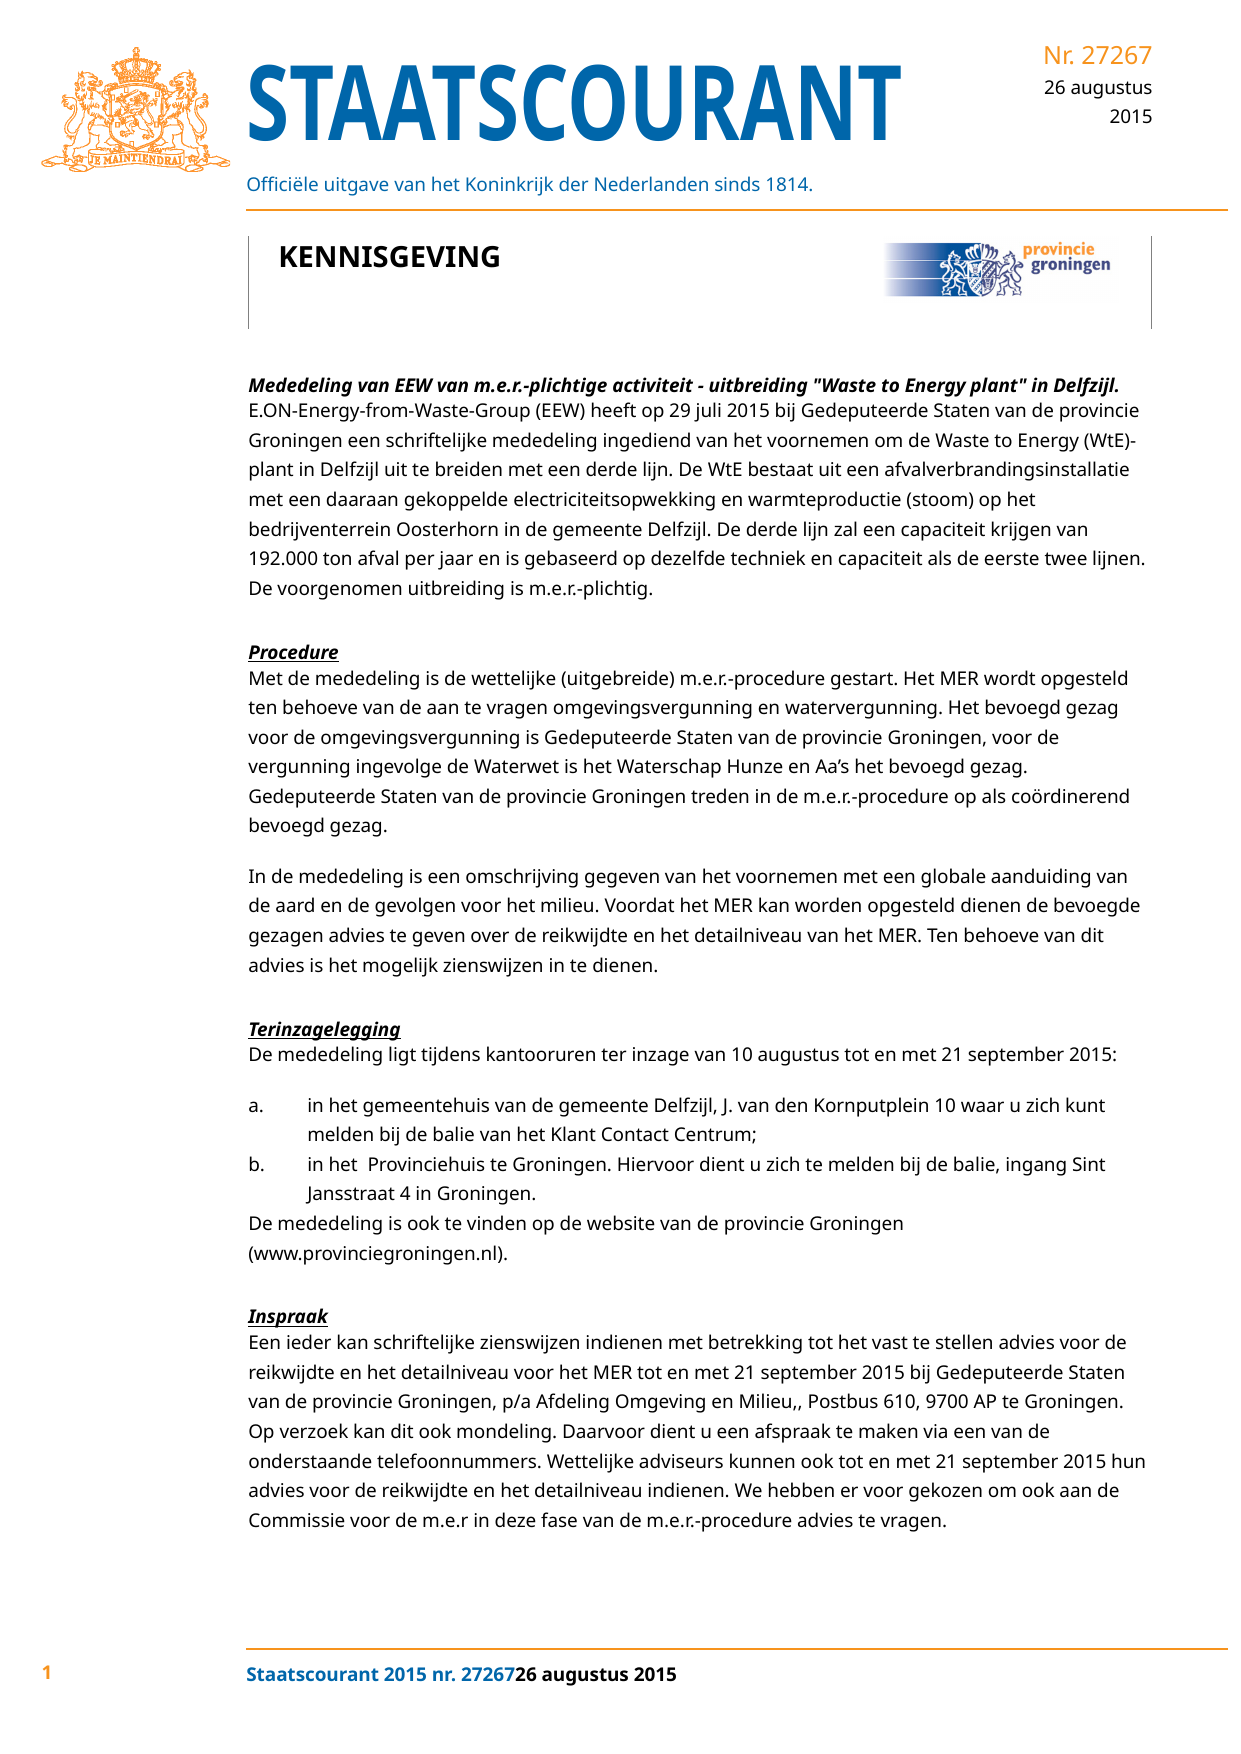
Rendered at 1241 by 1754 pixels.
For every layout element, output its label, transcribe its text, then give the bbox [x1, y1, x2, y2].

table_header KENNISGEVING [249, 236, 850, 329]
picture [41, 47, 231, 172]
text Met de mededeling is de wettelijke (uitgebreide) m.e.r.-procedure gestart. Het MER wordt opgesteld ten behoeve van de aan te vragen omgevingsvergunning en watervergunning. Het bevoegd gezag voor de omgevingsvergunning is Gedeputeerde Staten van de provincie Groningen, voor de vergunning ingevolge de Waterwet is het Waterschap Hunze en Aa’s het bevoegd gezag. Gedeputeerde Staten van de provincie Groningen treden in de m.e.r.-procedure op als coördinerend bevoegd gezag. [248, 665, 1152, 838]
picture [882, 236, 1119, 303]
text Mededeling van EEW van m.e.r.-plichtige activiteit - uitbreiding "Waste to Energy plant" in Delfzijl. [248, 372, 1152, 397]
list in het gemeentehuis van de gemeente Delfzijl, J. van den Kornputplein 10 waar u zich kunt melden bij de balie van het Klant Contact Centrum; [248, 1092, 1152, 1147]
text De mededeling is ook te vinden op de website van de provincie Groningen (www.provinciegroningen.nl). [248, 1210, 1152, 1266]
list in het Provinciehuis te Groningen. Hiervoor dient u zich te melden bij de balie, ingang Sint Jansstraat 4 in Groningen. [248, 1151, 1152, 1206]
text Terinzagelegging [248, 1016, 1152, 1041]
text Inspraak [248, 1304, 1152, 1329]
table_header [850, 236, 1151, 329]
text In de mededeling is een omschrijving gegeven van het voornemen met een globale aanduiding van de aard en de gevolgen voor het milieu. Voordat het MER kan worden opgesteld dienen de bevoegde gezagen advies te geven over de reikwijdte en het detailniveau van het MER. Ten behoeve van dit advies is het mogelijk zienswijzen in te dienen. [248, 863, 1152, 977]
text De mededeling ligt tijdens kantooruren ter inzage van 10 augustus tot en met 21 september 2015: [248, 1041, 1152, 1067]
text Procedure [248, 639, 1152, 665]
text Een ieder kan schriftelijke zienswijzen indienen met betrekking tot het vast te stellen advies voor de reikwijdte en het detailniveau voor het MER tot en met 21 september 2015 bij Gedeputeerde Staten van de provincie Groningen, p/a Afdeling Omgeving en Milieu,, Postbus 610, 9700 AP te Groningen. Op verzoek kan dit ook mondeling. Daarvoor dient u een afspraak te maken via een van de onderstaande telefoonnummers. Wettelijke adviseurs kunnen ook tot en met 21 september 2015 hun advies voor de reikwijdte en het detailniveau indienen. We hebben er voor gekozen om ook aan de Commissie voor de m.e.r in deze fase van de m.e.r.-procedure advies te vragen. [248, 1329, 1152, 1533]
text E.ON-Energy-from-Waste-Group (EEW) heeft op 29 juli 2015 bij Gedeputeerde Staten van de provincie Groningen een schriftelijke mededeling ingediend van het voornemen om de Waste to Energy (WtE)-plant in Delfzijl uit te breiden met een derde lijn. De WtE bestaat uit een afvalverbrandingsinstallatie met een daaraan gekoppelde electriciteitsopwekking en warmteproductie (stoom) op het bedrijventerrein Oosterhorn in de gemeente Delfzijl. De derde lijn zal een capaciteit krijgen van 192.000 ton afval per jaar en is gebaseerd op dezelfde techniek en capaciteit als de eerste twee lijnen. De voorgenomen uitbreiding is m.e.r.-plichtig. [248, 397, 1152, 601]
